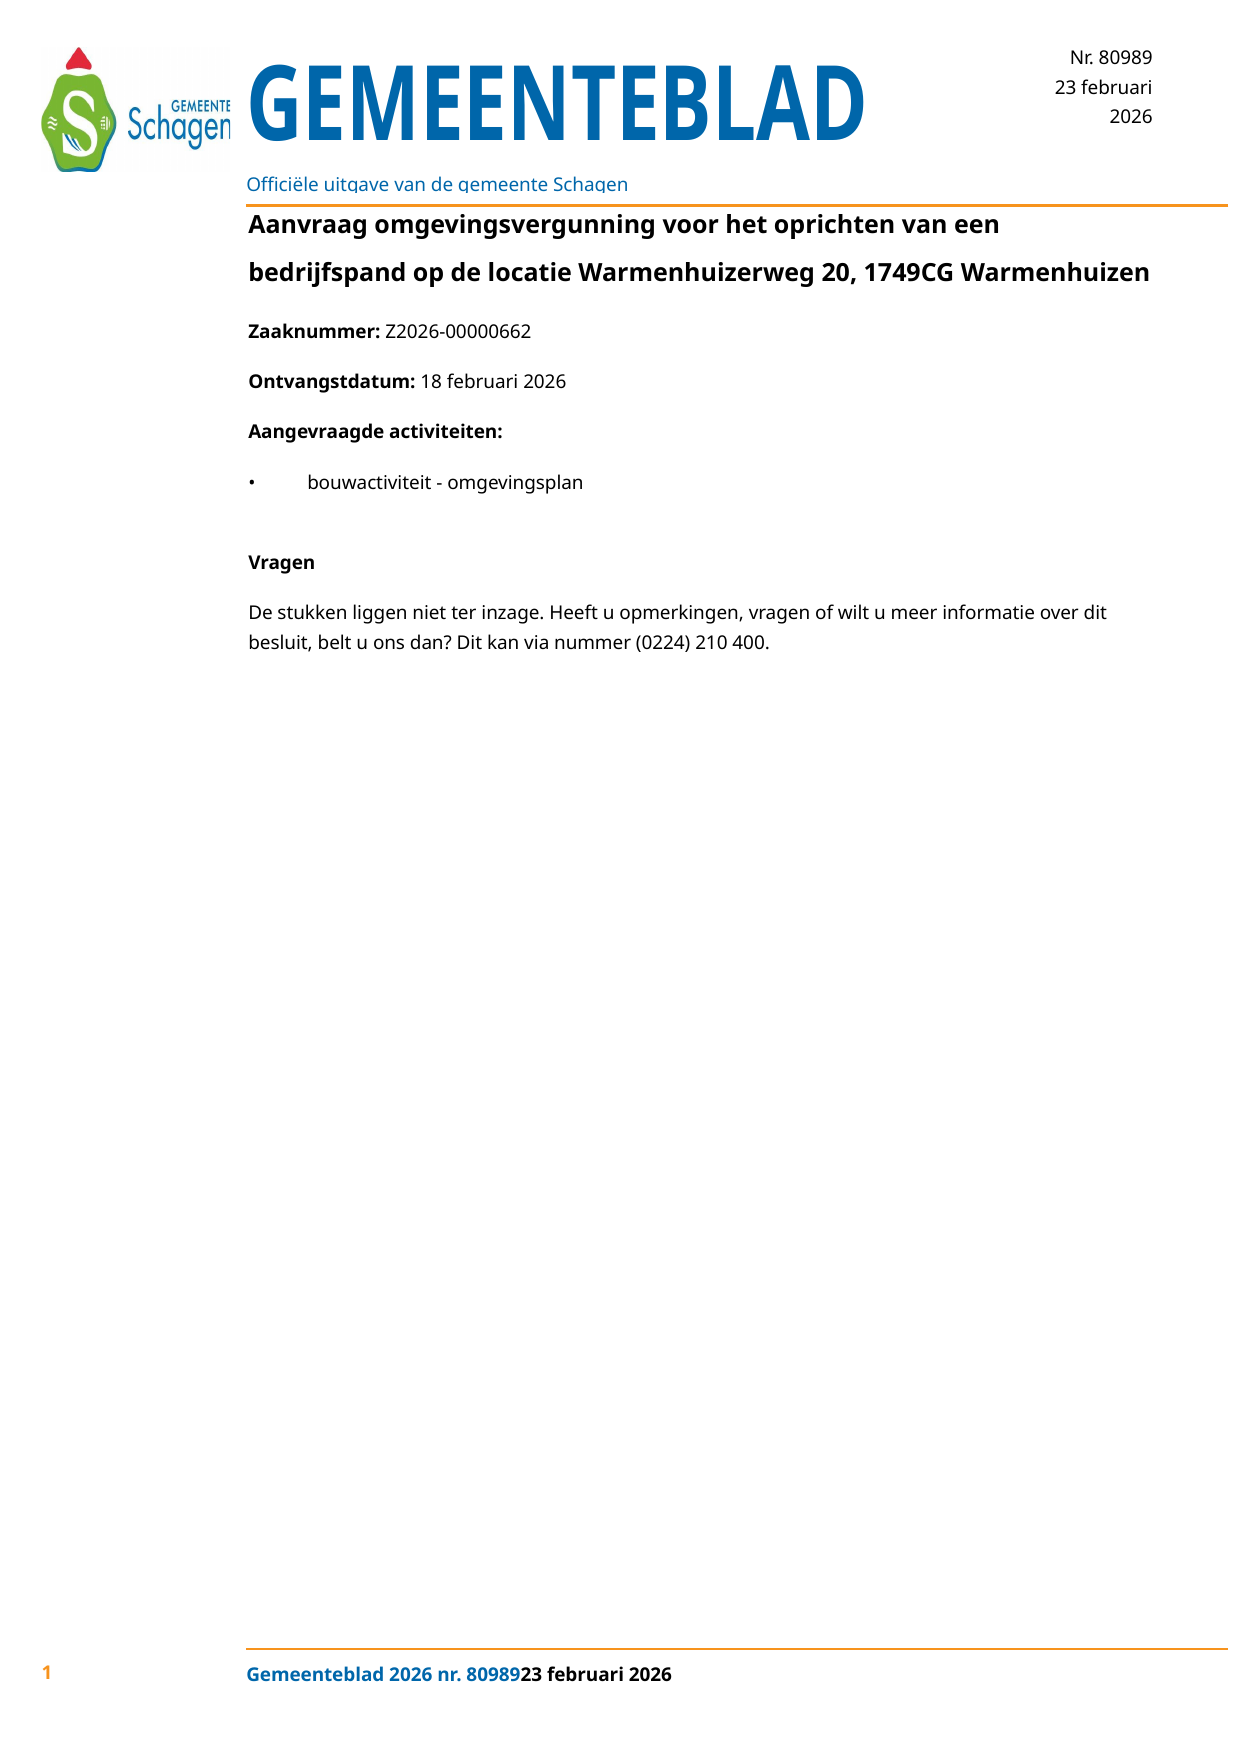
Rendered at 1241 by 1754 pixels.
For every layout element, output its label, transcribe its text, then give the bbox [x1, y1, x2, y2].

picture [41, 47, 231, 172]
text De stukken liggen niet ter inzage. Heeft u opmerkingen, vragen of wilt u meer informatie over dit besluit, belt u ons dan? Dit kan via nummer (0224) 210 400. [248, 599, 1152, 655]
text Ontvangstdatum: 18 februari 2026 [248, 368, 1152, 394]
list bouwactiviteit - omgevingsplan [248, 469, 1152, 495]
text Vragen [248, 549, 1152, 575]
text Aangevraagde activiteiten: [248, 419, 1152, 444]
text Aanvraag omgevingsvergunning voor het oprichten van een bedrijfspand op de locatie Warmenhuizerweg 20, 1749CG Warmenhuizen [248, 207, 1152, 288]
text Zaaknummer: Z2026-00000662 [248, 318, 1152, 344]
